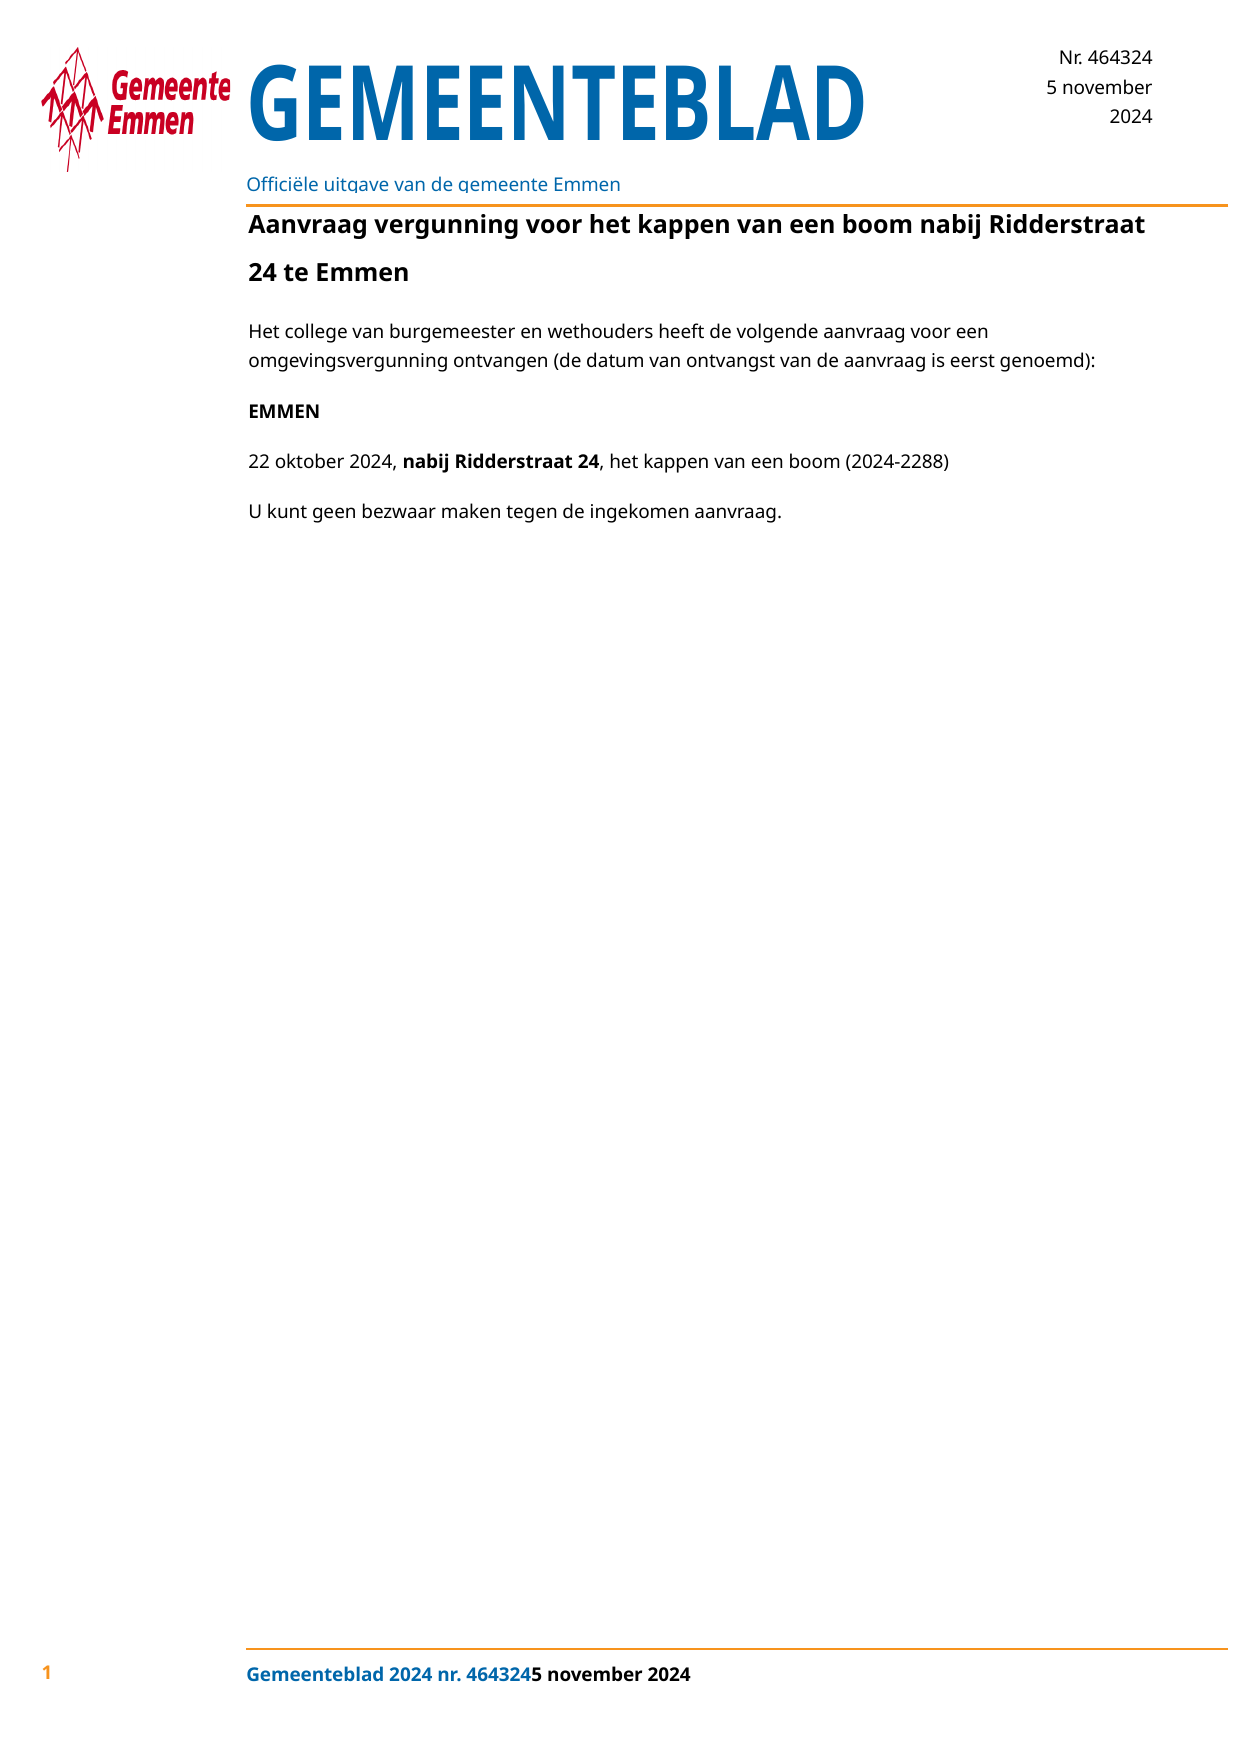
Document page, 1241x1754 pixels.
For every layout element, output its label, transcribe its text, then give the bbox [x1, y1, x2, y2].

text 22 oktober 2024, nabij Ridderstraat 24, het kappen van een boom (2024-2288) [248, 448, 1152, 474]
text EMMEN [248, 398, 1152, 424]
text U kunt geen bezwaar maken tegen de ingekomen aanvraag. [248, 499, 1152, 524]
text Aanvraag vergunning voor het kappen van een boom nabij Ridderstraat 24 te Emmen [248, 207, 1152, 288]
picture [41, 47, 231, 172]
text Het college van burgemeester en wethouders heeft de volgende aanvraag voor een omgevingsvergunning ontvangen (de datum van ontvangst van de aanvraag is eerst genoemd): [248, 318, 1152, 373]
